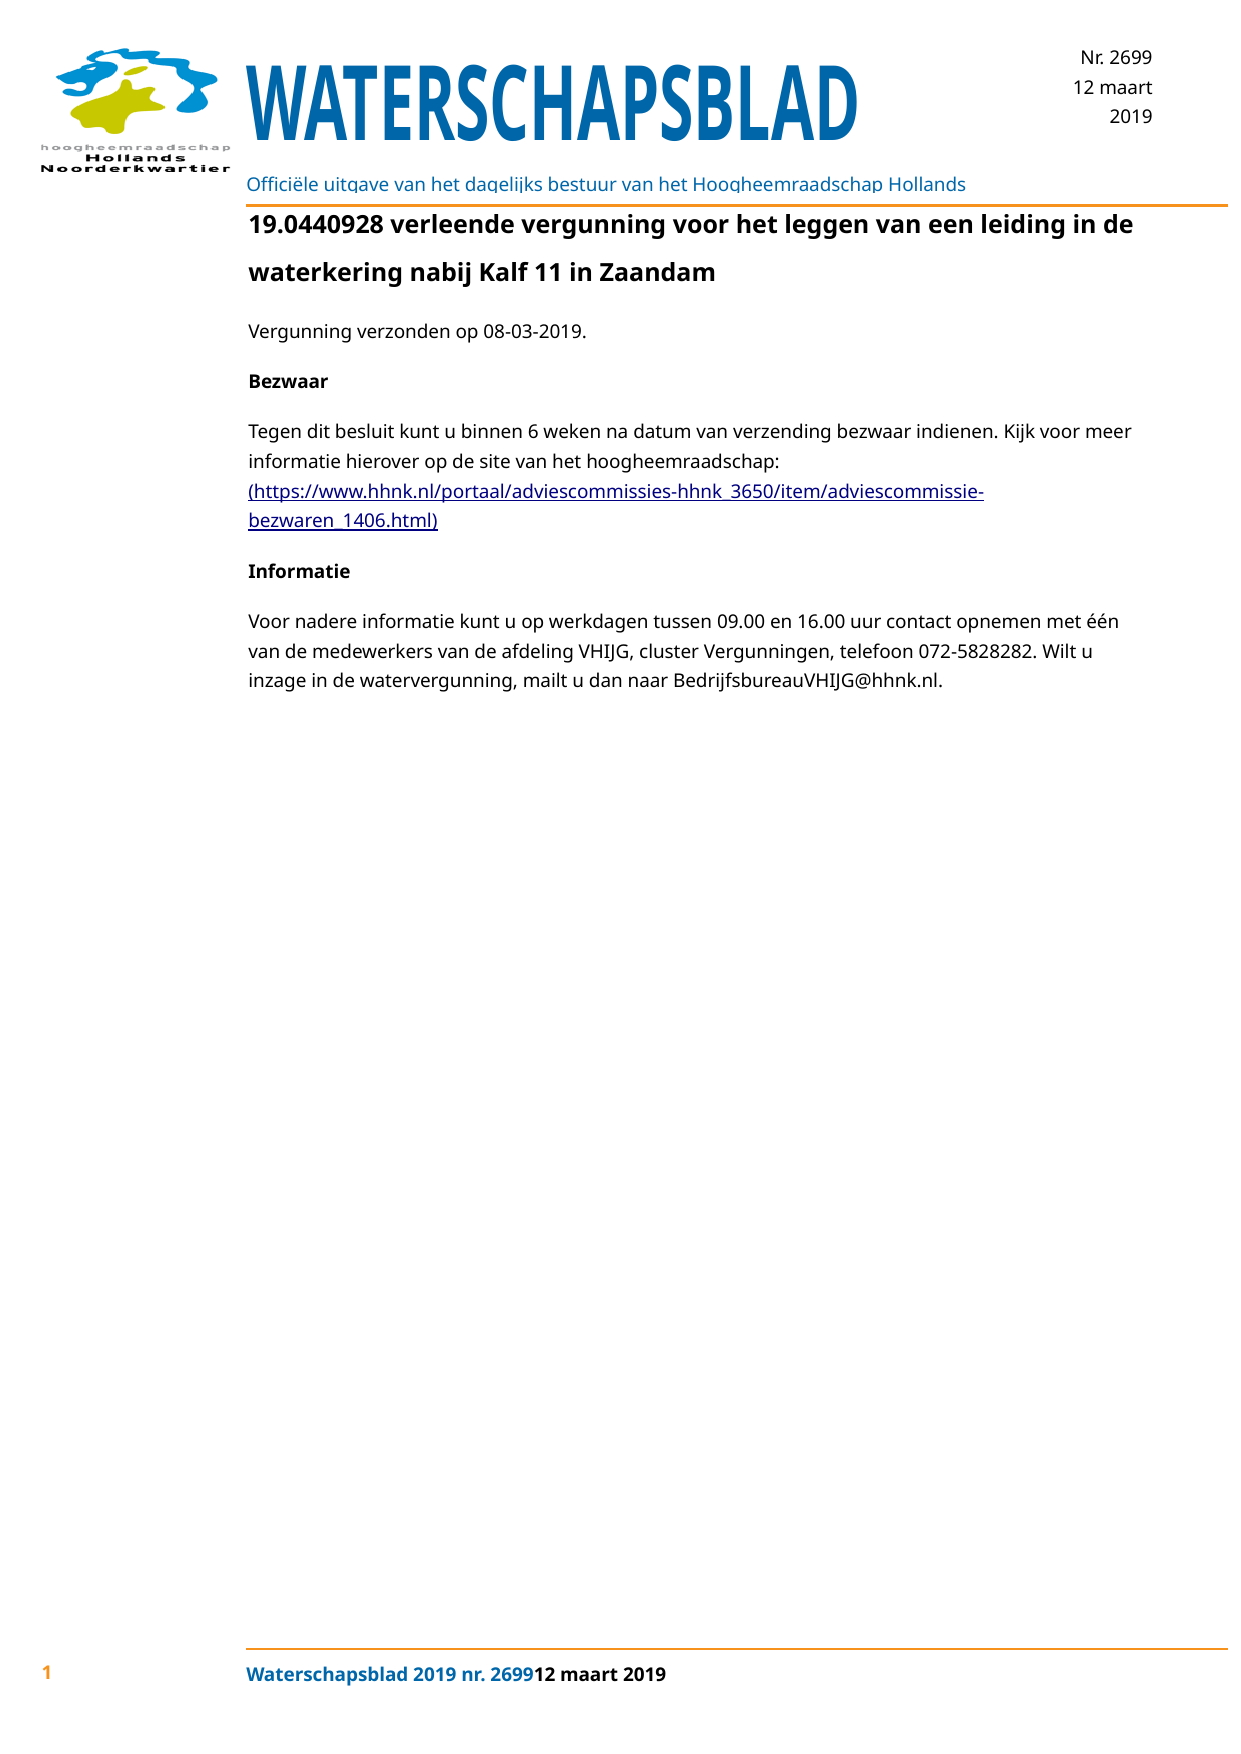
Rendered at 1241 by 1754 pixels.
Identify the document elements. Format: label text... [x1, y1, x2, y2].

text Informatie [248, 558, 1152, 584]
picture [41, 47, 231, 172]
text Vergunning verzonden op 08-03-2019. [248, 318, 1152, 344]
text Tegen dit besluit kunt u binnen 6 weken na datum van verzending bezwaar indienen. Kijk voor meer informatie hierover op de site van het hoogheemraadschap: (https://www.hhnk.nl/portaal/adviescommissies-hhnk_3650/item/adviescommissie-bezwaren_1406.html) [248, 419, 1152, 533]
text Bezwaar [248, 368, 1152, 394]
text Voor nadere informatie kunt u op werkdagen tussen 09.00 en 16.00 uur contact opnemen met één van de medewerkers van de afdeling VHIJG, cluster Vergunningen, telefoon 072-5828282. Wilt u inzage in de watervergunning, mailt u dan naar BedrijfsbureauVHIJG@hhnk.nl. [248, 608, 1152, 693]
text 19.0440928 verleende vergunning voor het leggen van een leiding in de waterkering nabij Kalf 11 in Zaandam [248, 207, 1152, 288]
